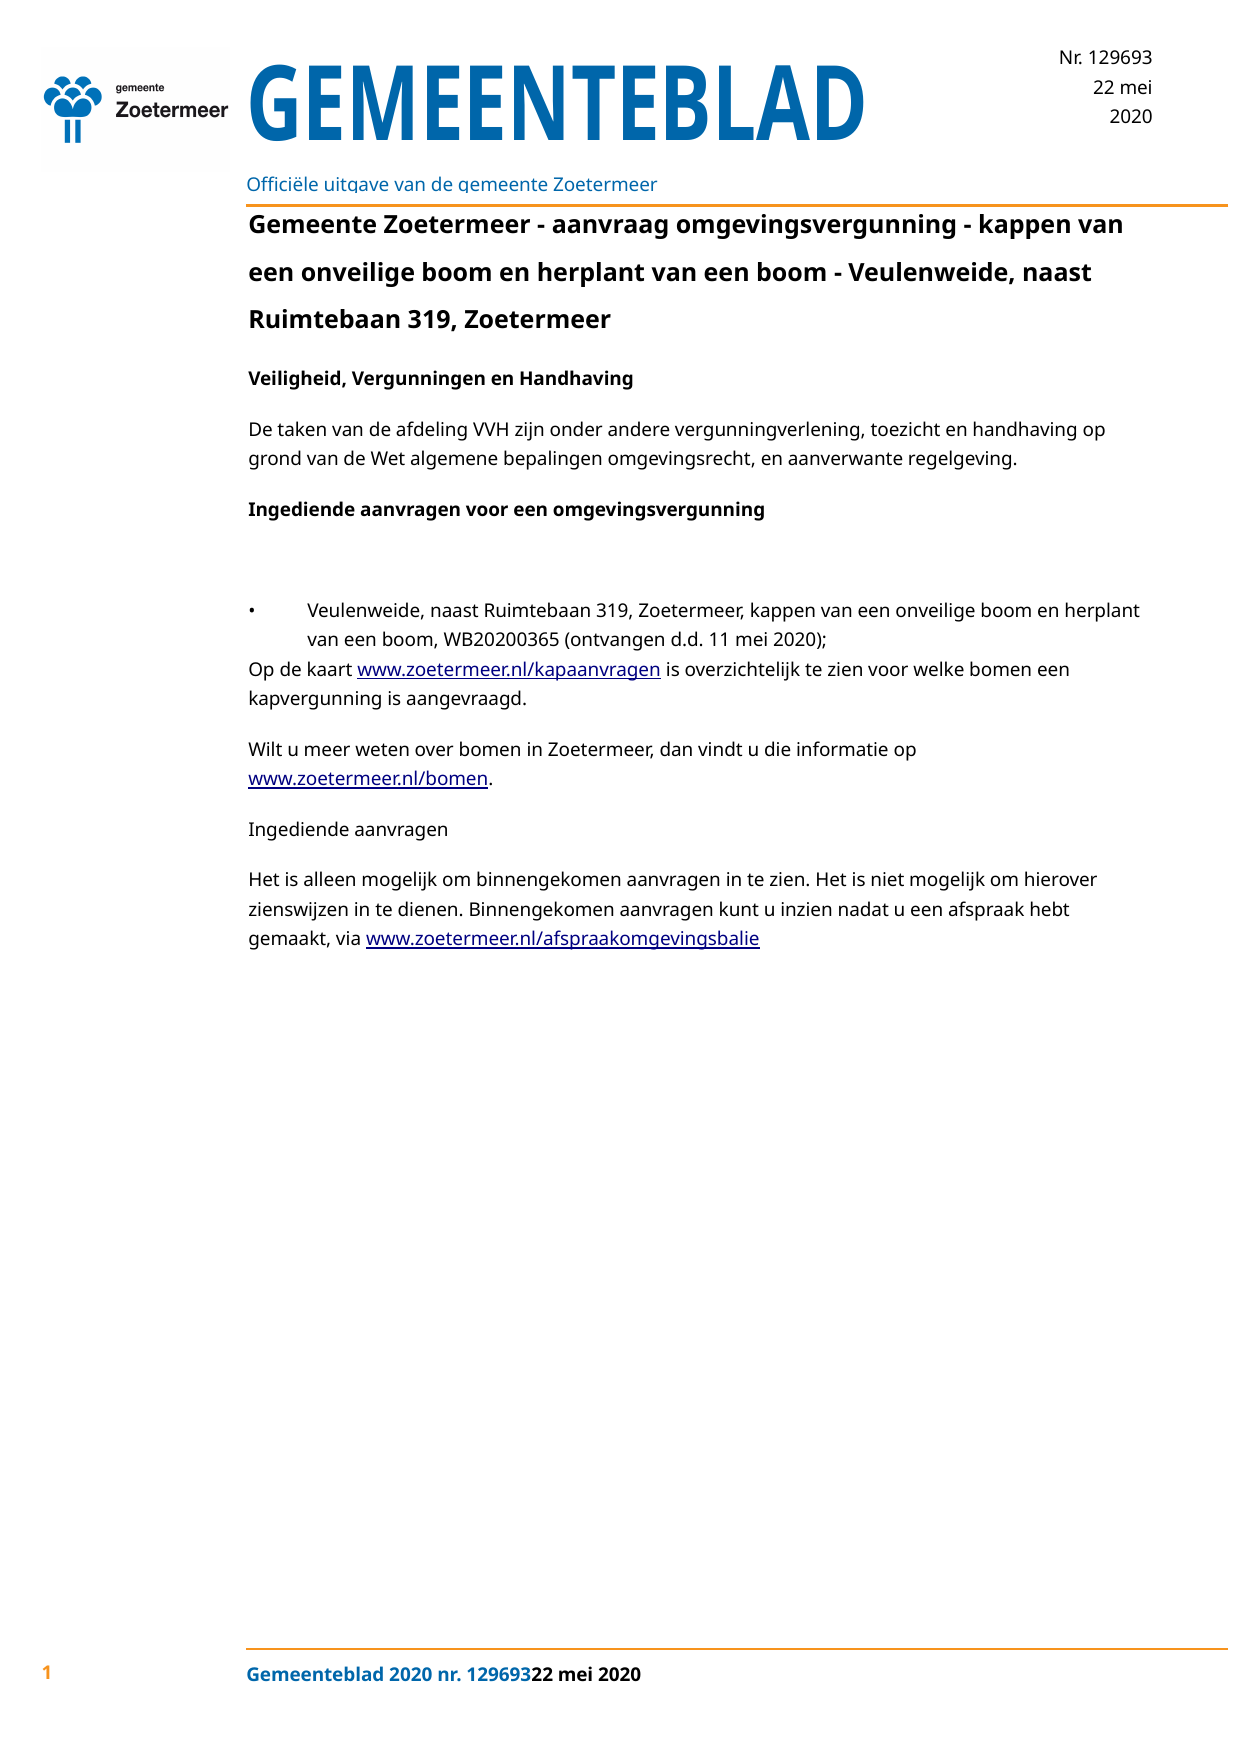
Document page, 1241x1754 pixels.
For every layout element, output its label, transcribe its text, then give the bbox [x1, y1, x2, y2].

picture [41, 47, 231, 172]
text Het is alleen mogelijk om binnengekomen aanvragen in te zien. Het is niet mogelijk om hierover zienswijzen in te dienen. Binnengekomen aanvragen kunt u inzien nadat u een afspraak hebt gemaakt, via www.zoetermeer.nl/afspraakomgevingsbalie [248, 866, 1152, 951]
text Op de kaart www.zoetermeer.nl/kapaanvragen is overzichtelijk te zien voor welke bomen een kapvergunning is aangevraagd. [248, 656, 1152, 711]
text De taken van de afdeling VVH zijn onder andere vergunningverlening, toezicht en handhaving op grond van de Wet algemene bepalingen omgevingsrecht, en aanverwante regelgeving. [248, 416, 1152, 471]
text Gemeente Zoetermeer - aanvraag omgevingsvergunning - kappen van een onveilige boom en herplant van een boom - Veulenweide, naast Ruimtebaan 319, Zoetermeer [248, 207, 1152, 336]
text Wilt u meer weten over bomen in Zoetermeer, dan vindt u die informatie op www.zoetermeer.nl/bomen. [248, 736, 1152, 791]
text Veiligheid, Vergunningen en Handhaving [248, 366, 1152, 391]
list Veulenweide, naast Ruimtebaan 319, Zoetermeer, kappen van een onveilige boom en herplant van een boom, WB20200365 (ontvangen d.d. 11 mei 2020); [248, 597, 1152, 652]
text Ingediende aanvragen [248, 816, 1152, 842]
text Ingediende aanvragen voor een omgevingsvergunning [248, 496, 1152, 522]
